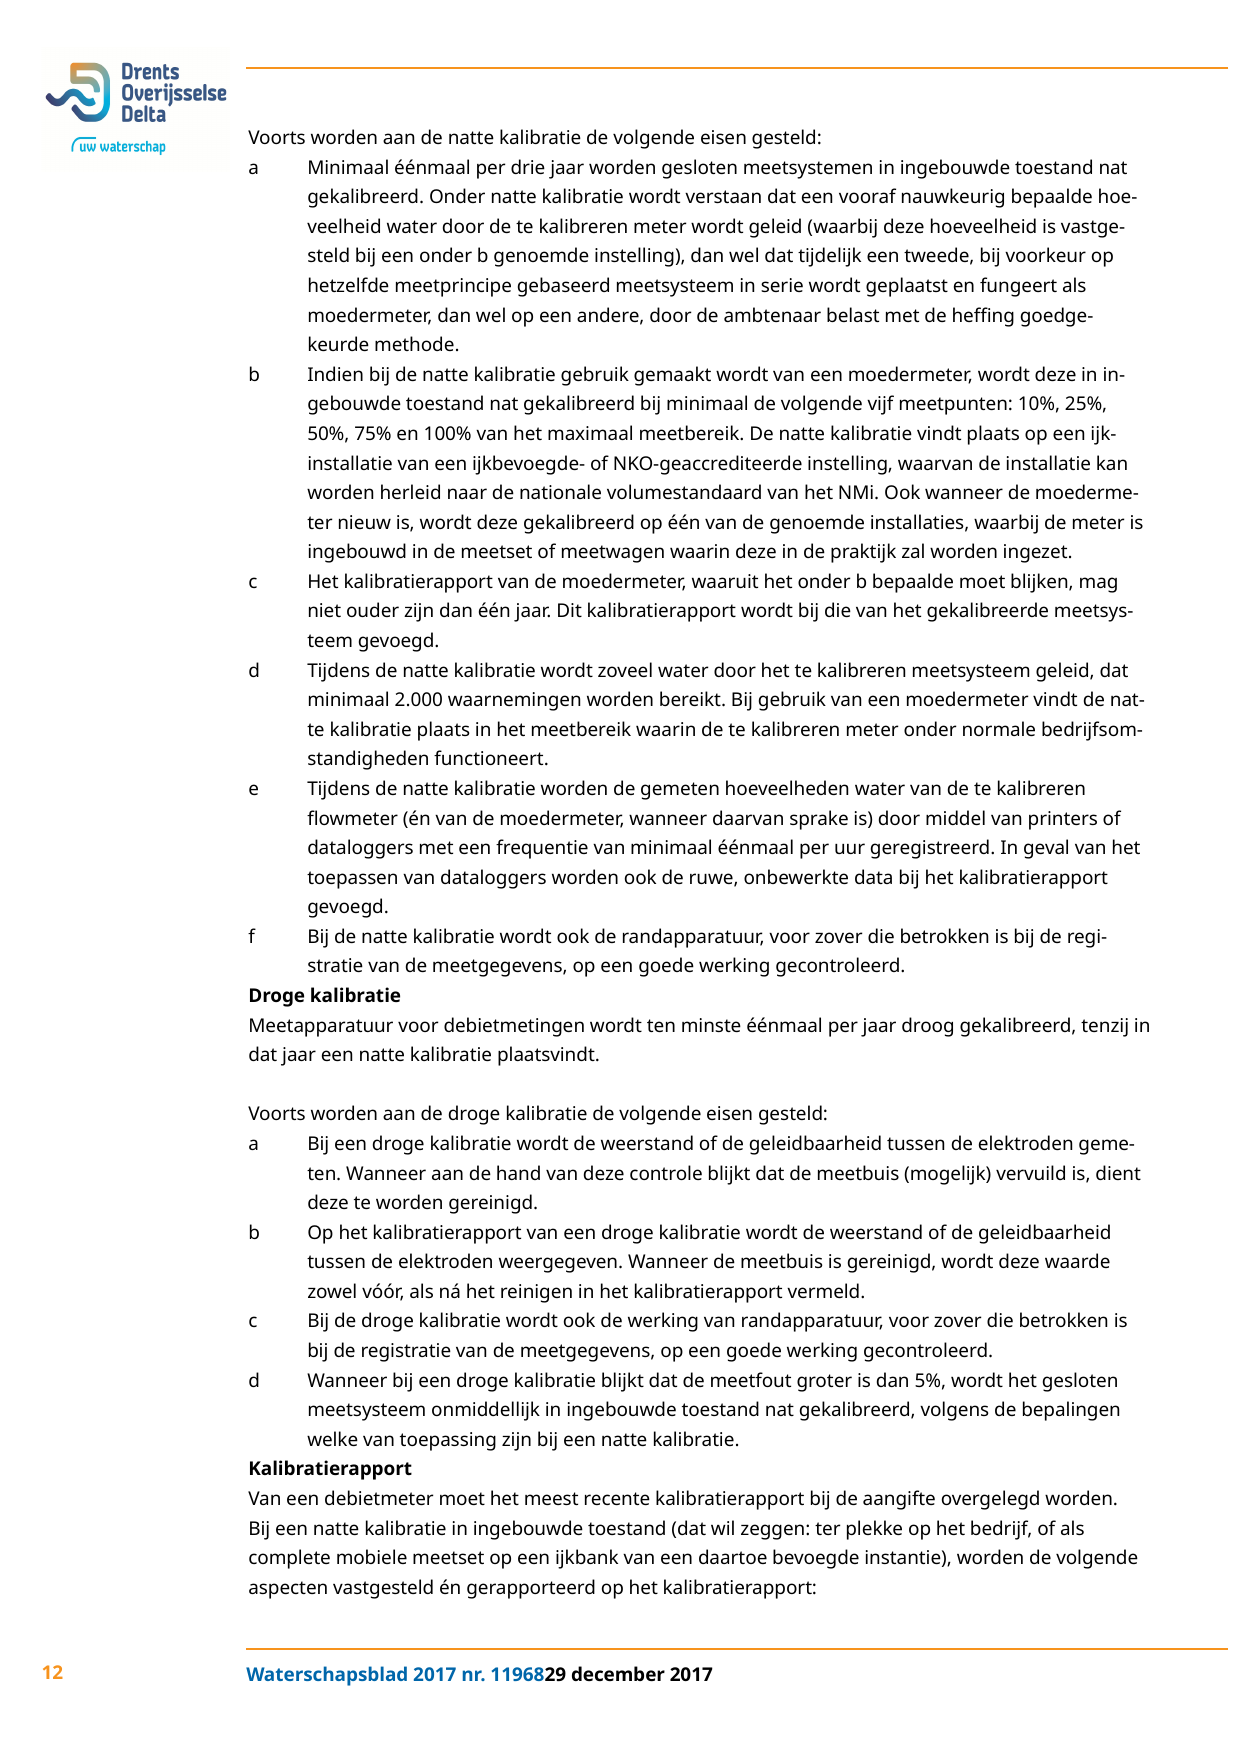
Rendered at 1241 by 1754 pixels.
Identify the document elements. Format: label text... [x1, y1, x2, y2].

list Bij een droge kalibratie wordt de weerstand of de geleidbaarheid tussen de elektroden geme-ten. Wanneer aan de hand van deze controle blijkt dat de meetbuis (mogelijk) vervuild is, dient deze te worden gereinigd. [248, 1130, 1152, 1215]
list Tijdens de natte kalibratie worden de gemeten hoeveelheden water van de te kalibreren flowmeter (én van de moedermeter, wanneer daarvan sprake is) door middel van printers of dataloggers met een frequentie van minimaal éénmaal per uur geregistreerd. In geval van het toepassen van dataloggers worden ook de ruwe, onbewerkte data bij het kalibratierapport gevoegd. [248, 775, 1152, 919]
text Meetapparatuur voor debietmetingen wordt ten minste éénmaal per jaar droog gekalibreerd, tenzij in dat jaar een natte kalibratie plaatsvindt. [248, 1012, 1152, 1067]
text Droge kalibratie [248, 982, 1152, 1008]
text Voorts worden aan de droge kalibratie de volgende eisen gesteld: [248, 1101, 1152, 1126]
list Op het kalibratierapport van een droge kalibratie wordt de weerstand of de geleidbaarheid tussen de elektroden weergegeven. Wanneer de meetbuis is gereinigd, wordt deze waarde zowel vóór, als ná het reinigen in het kalibratierapport vermeld. [248, 1219, 1152, 1304]
list Wanneer bij een droge kalibratie blijkt dat de meetfout groter is dan 5%, wordt het gesloten meetsysteem onmiddellijk in ingebouwde toestand nat gekalibreerd, volgens de bepalingen welke van toepassing zijn bij een natte kalibratie. [248, 1367, 1152, 1452]
list Indien bij de natte kalibratie gebruik gemaakt wordt van een moedermeter, wordt deze in in-gebouwde toestand nat gekalibreerd bij minimaal de volgende vijf meetpunten: 10%, 25%, 50%, 75% en 100% van het maximaal meetbereik. De natte kalibratie vindt plaats op een ijk-installatie van een ijkbevoegde- of NKO-geaccrediteerde instelling, waarvan de installatie kan worden herleid naar de nationale volumestandaard van het NMi. Ook wanneer de moederme-ter nieuw is, wordt deze gekalibreerd op één van de genoemde installaties, waarbij de meter is ingebouwd in de meetset of meetwagen waarin deze in de praktijk zal worden ingezet. [248, 361, 1152, 564]
list Minimaal éénmaal per drie jaar worden gesloten meetsystemen in ingebouwde toestand nat gekalibreerd. Onder natte kalibratie wordt verstaan dat een vooraf nauwkeurig bepaalde hoe-veelheid water door de te kalibreren meter wordt geleid (waarbij deze hoeveelheid is vastge-steld bij een onder b genoemde instelling), dan wel dat tijdelijk een tweede, bij voorkeur op hetzelfde meetprincipe gebaseerd meetsysteem in serie wordt geplaatst en fungeert als moedermeter, dan wel op een andere, door de ambtenaar belast met de heffing goedge-keurde methode. [248, 154, 1152, 357]
list Het kalibratierapport van de moedermeter, waaruit het onder b bepaalde moet blijken, mag niet ouder zijn dan één jaar. Dit kalibratierapport wordt bij die van het gekalibreerde meetsys-teem gevoegd. [248, 568, 1152, 653]
text Kalibratierapport [248, 1456, 1152, 1481]
list Bij de natte kalibratie wordt ook de randapparatuur, voor zover die betrokken is bij de regi-stratie van de meetgegevens, op een goede werking gecontroleerd. [248, 923, 1152, 978]
text Voorts worden aan de natte kalibratie de volgende eisen gesteld: [248, 124, 1152, 150]
list Tijdens de natte kalibratie wordt zoveel water door het te kalibreren meetsysteem geleid, dat minimaal 2.000 waarnemingen worden bereikt. Bij gebruik van een moedermeter vindt de nat-te kalibratie plaats in het meetbereik waarin de te kalibreren meter onder normale bedrijfsom-standigheden functioneert. [248, 657, 1152, 771]
text Bij een natte kalibratie in ingebouwde toestand (dat wil zeggen: ter plekke op het bedrijf, of als complete mobiele meetset op een ijkbank van een daartoe bevoegde instantie), worden de volgende aspecten vastgesteld én gerapporteerd op het kalibratierapport: [248, 1515, 1152, 1600]
list Bij de droge kalibratie wordt ook de werking van randapparatuur, voor zover die betrokken is bij de registratie van de meetgegevens, op een goede werking gecontroleerd. [248, 1308, 1152, 1363]
picture [41, 47, 231, 172]
text Van een debietmeter moet het meest recente kalibratierapport bij de aangifte overgelegd worden. [248, 1485, 1152, 1511]
